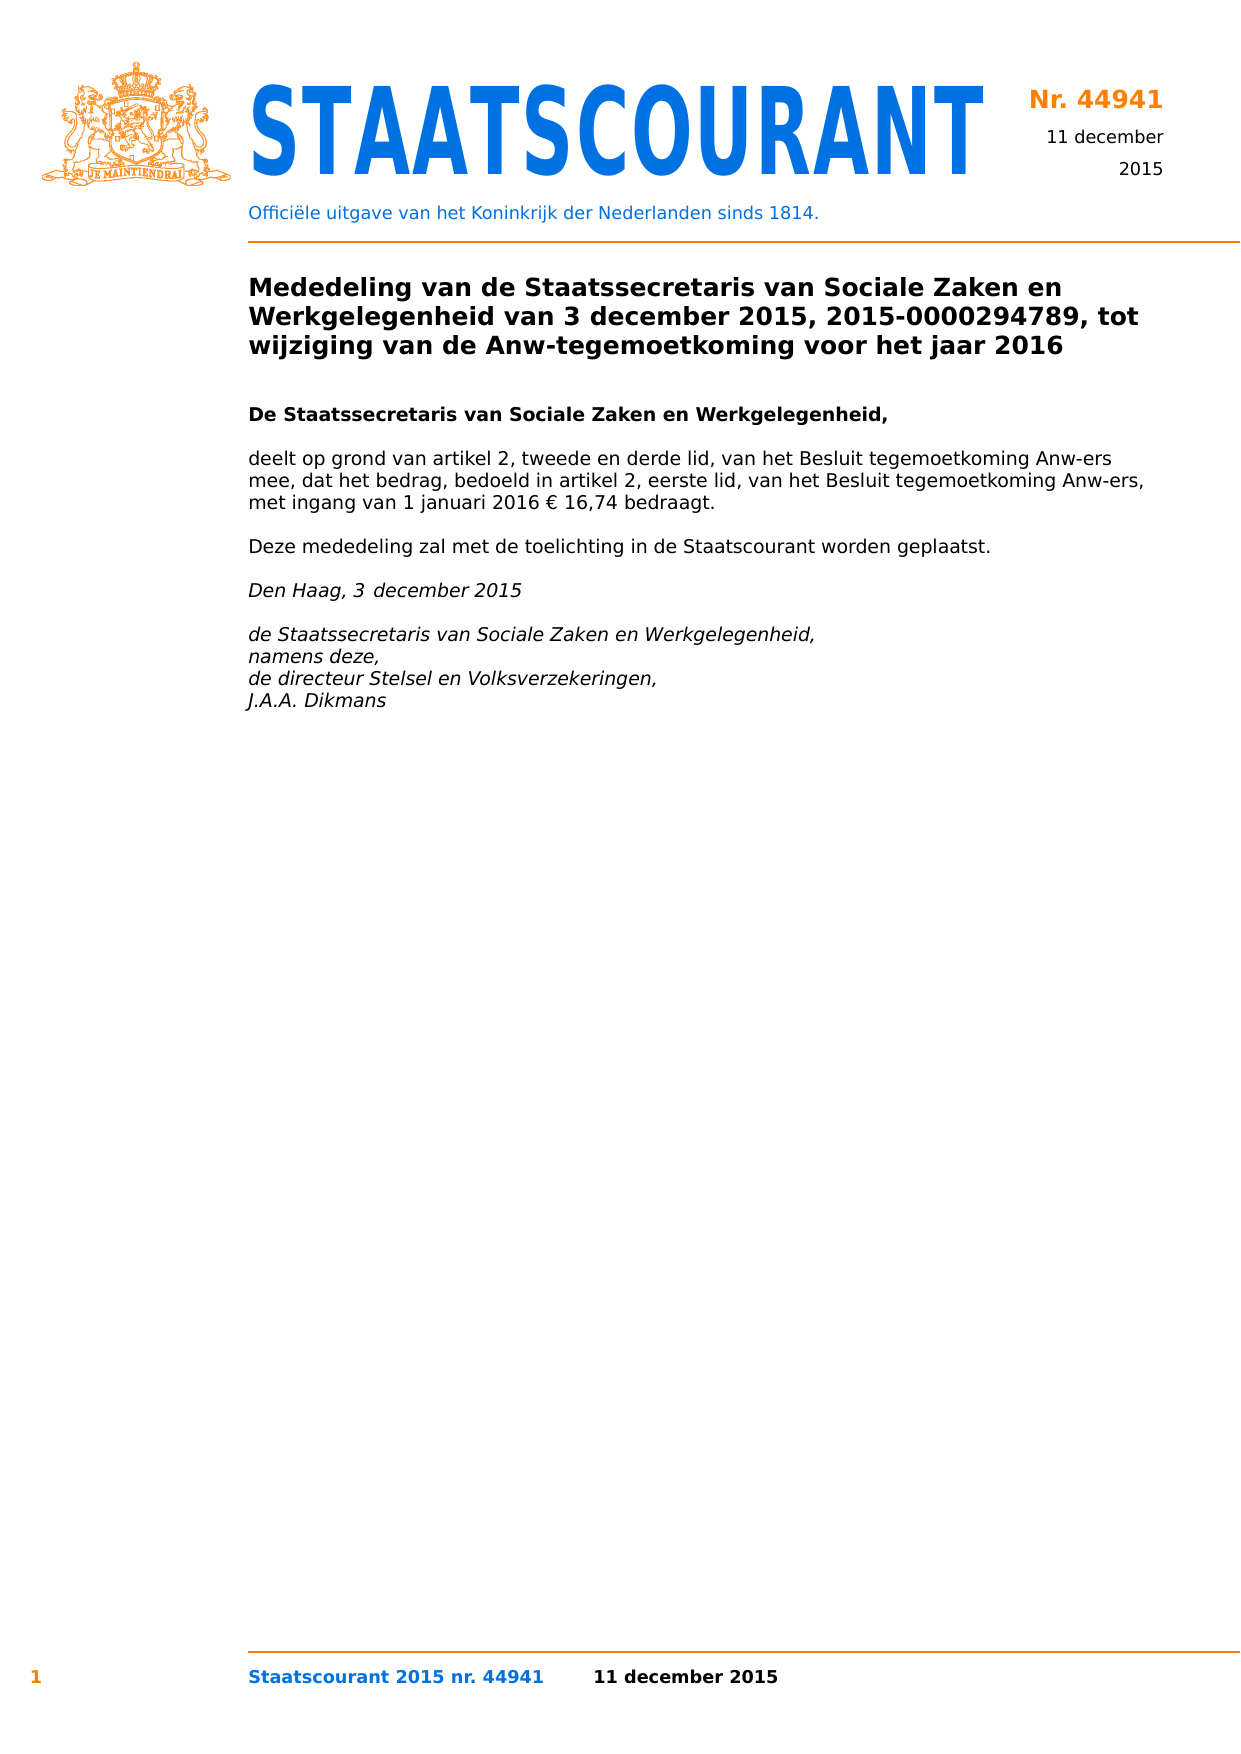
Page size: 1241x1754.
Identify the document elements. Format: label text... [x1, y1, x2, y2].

table_header STAATSCOURANT [248, 62, 998, 203]
text de Staatssecretaris van Sociale Zaken en Werkgelegenheid, namens deze, de directeur Stelsel en Volksverzekeringen, J.A.A. Dikmans [248, 624, 1163, 712]
subtitle Mededeling van de Staatssecretaris van Sociale Zaken en Werkgelegenheid van 3 december 2015, 2015-0000294789, tot wijziging van de Anw-tegemoetkoming voor het jaar 2016 [248, 273, 1163, 361]
text Den Haag, 3 december 2015 [248, 580, 1163, 602]
table_cell 2015 [998, 153, 1240, 203]
text Deze mededeling zal met de toelichting in de Staatscourant worden geplaatst. [248, 536, 1163, 558]
table_header [25, 62, 248, 241]
picture [41, 62, 231, 186]
text De Staatssecretaris van Sociale Zaken en Werkgelegenheid, [248, 404, 1163, 426]
text deelt op grond van artikel 2, tweede en derde lid, van het Besluit tegemoetkoming Anw-ers mee, dat het bedrag, bedoeld in artikel 2, eerste lid, van het Besluit tegemoetkoming Anw-ers, met ingang van 1 januari 2016 € 16,74 bedraagt. [248, 448, 1163, 514]
table_cell 11 december [998, 121, 1240, 153]
table_cell Officiële uitgave van het Koninkrijk der Nederlanden sinds 1814. [248, 203, 1240, 241]
table_header Nr. 44941 [998, 62, 1240, 121]
